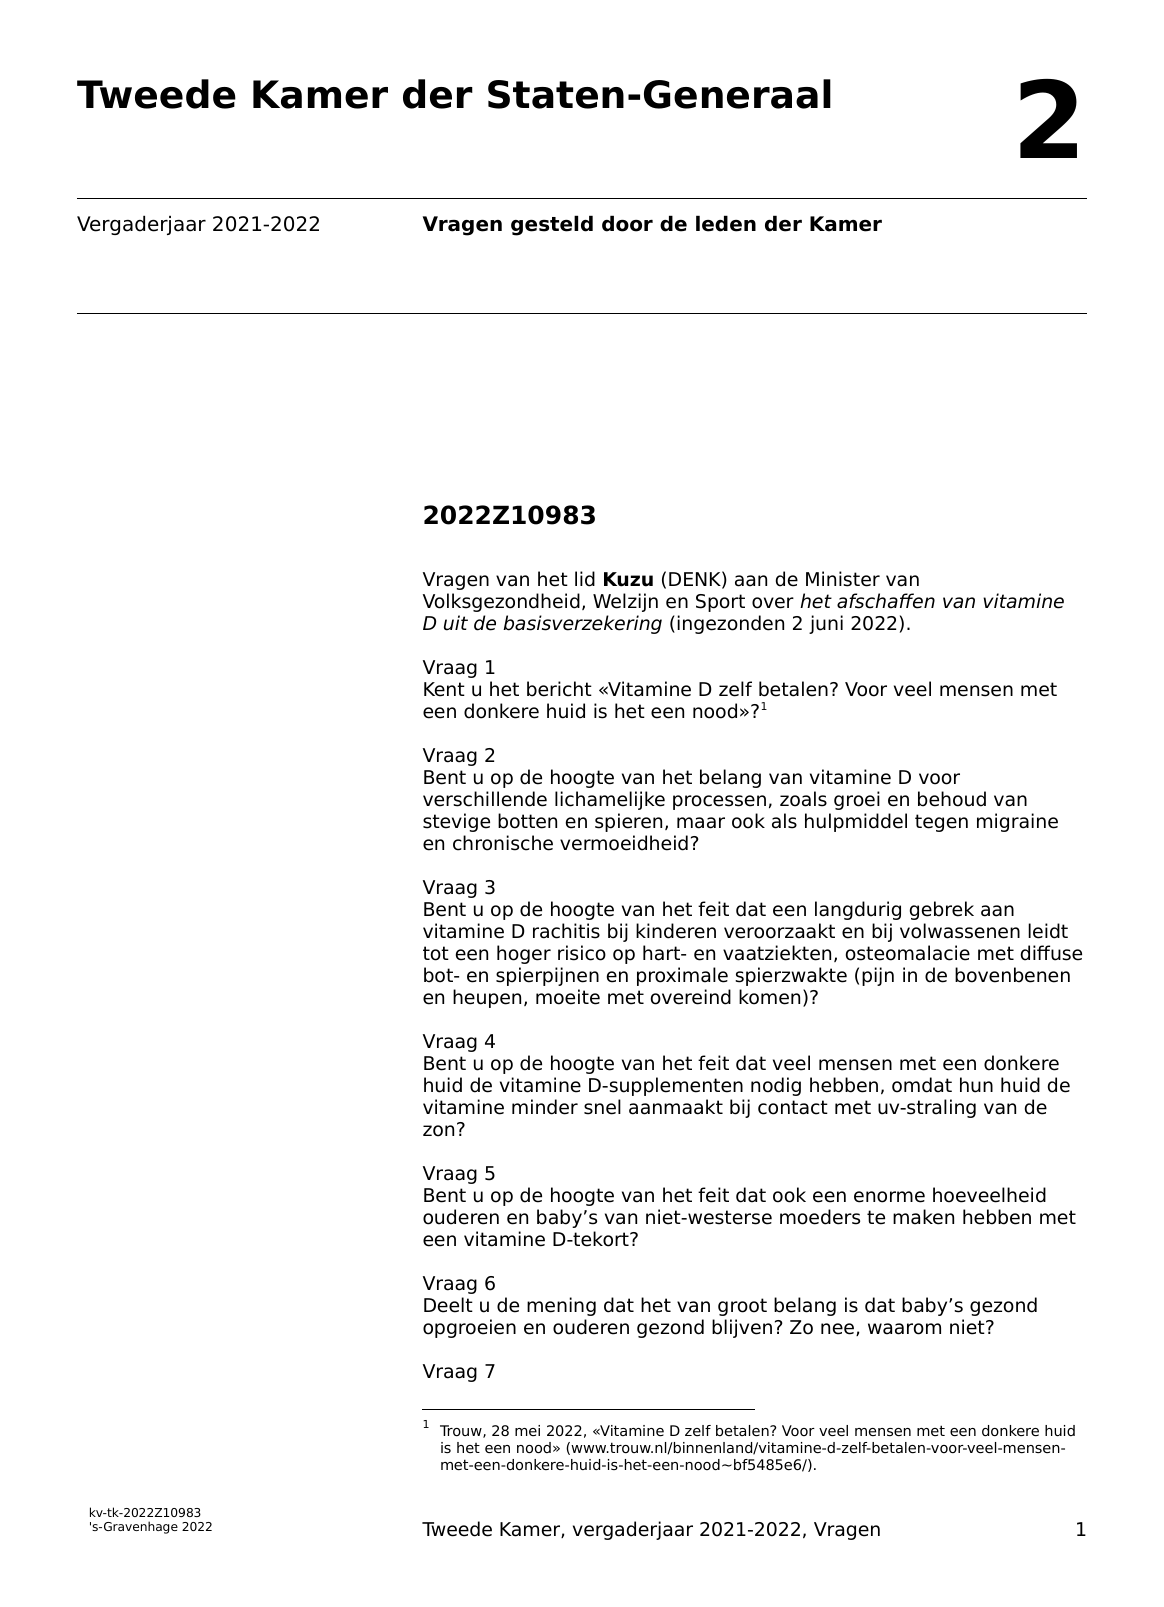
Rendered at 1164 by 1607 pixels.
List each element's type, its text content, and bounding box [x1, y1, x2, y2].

table_cell Vragen gesteld door de leden der Kamer [422, 199, 1087, 313]
text Vraag 6 [422, 1273, 1087, 1295]
text Kent u het bericht «Vitamine D zelf betalen? Voor veel mensen met een donkere huid is het een nood»? [422, 679, 1087, 723]
text Deelt u de mening dat het van groot belang is dat baby’s gezond opgroeien en ouderen gezond blijven? Zo nee, waarom niet? [422, 1295, 1087, 1339]
text 's-Gravenhage 2022 [88, 1520, 323, 1534]
text Vragen van het lid Kuzu (DENK) aan de Minister van Volksgezondheid, Welzijn en Sport over het afschaffen van vitamine D uit de basisverzekering (ingezonden 2 juni 2022). [422, 569, 1087, 635]
text Bent u op de hoogte van het belang van vitamine D voor verschillende lichamelijke processen, zoals groei en behoud van stevige botten en spieren, maar ook als hulpmiddel tegen migraine en chronische vermoeidheid? [422, 767, 1087, 855]
text Trouw, 28 mei 2022, «Vitamine D zelf betalen? Voor veel mensen met een donkere huid is het een nood» (www.trouw.nl/binnenland/vitamine-d-zelf-betalen-voor-veel-mensen-met-een-donkere-huid-is-het-een-nood~bf5485e6/). [422, 1418, 1087, 1474]
table_header 2 [886, 59, 1087, 198]
text kv-tk-2022Z10983 [88, 1506, 323, 1520]
text Vraag 5 [422, 1163, 1087, 1185]
table_header Tweede Kamer der Staten-Generaal [77, 59, 886, 198]
text Vraag 7 [422, 1361, 1087, 1383]
text Vraag 2 [422, 745, 1087, 767]
table_cell Vergaderjaar 2021-2022 [77, 199, 422, 313]
text 2022Z10983 [422, 501, 1087, 531]
text Vraag 1 [422, 657, 1087, 679]
text Bent u op de hoogte van het feit dat veel mensen met een donkere huid de vitamine D-supplementen nodig hebben, omdat hun huid de vitamine minder snel aanmaakt bij contact met uv-straling van de zon? [422, 1053, 1087, 1141]
text Vraag 3 [422, 877, 1087, 899]
text Bent u op de hoogte van het feit dat ook een enorme hoeveelheid ouderen en baby’s van niet-westerse moeders te maken hebben met een vitamine D-tekort? [422, 1185, 1087, 1251]
text Bent u op de hoogte van het feit dat een langdurig gebrek aan vitamine D rachitis bij kinderen veroorzaakt en bij volwassenen leidt tot een hoger risico op hart- en vaatziekten, osteomalacie met diffuse bot- en spierpijnen en proximale spierzwakte (pijn in de bovenbenen en heupen, moeite met overeind komen)? [422, 899, 1087, 1009]
text Vraag 4 [422, 1031, 1087, 1053]
